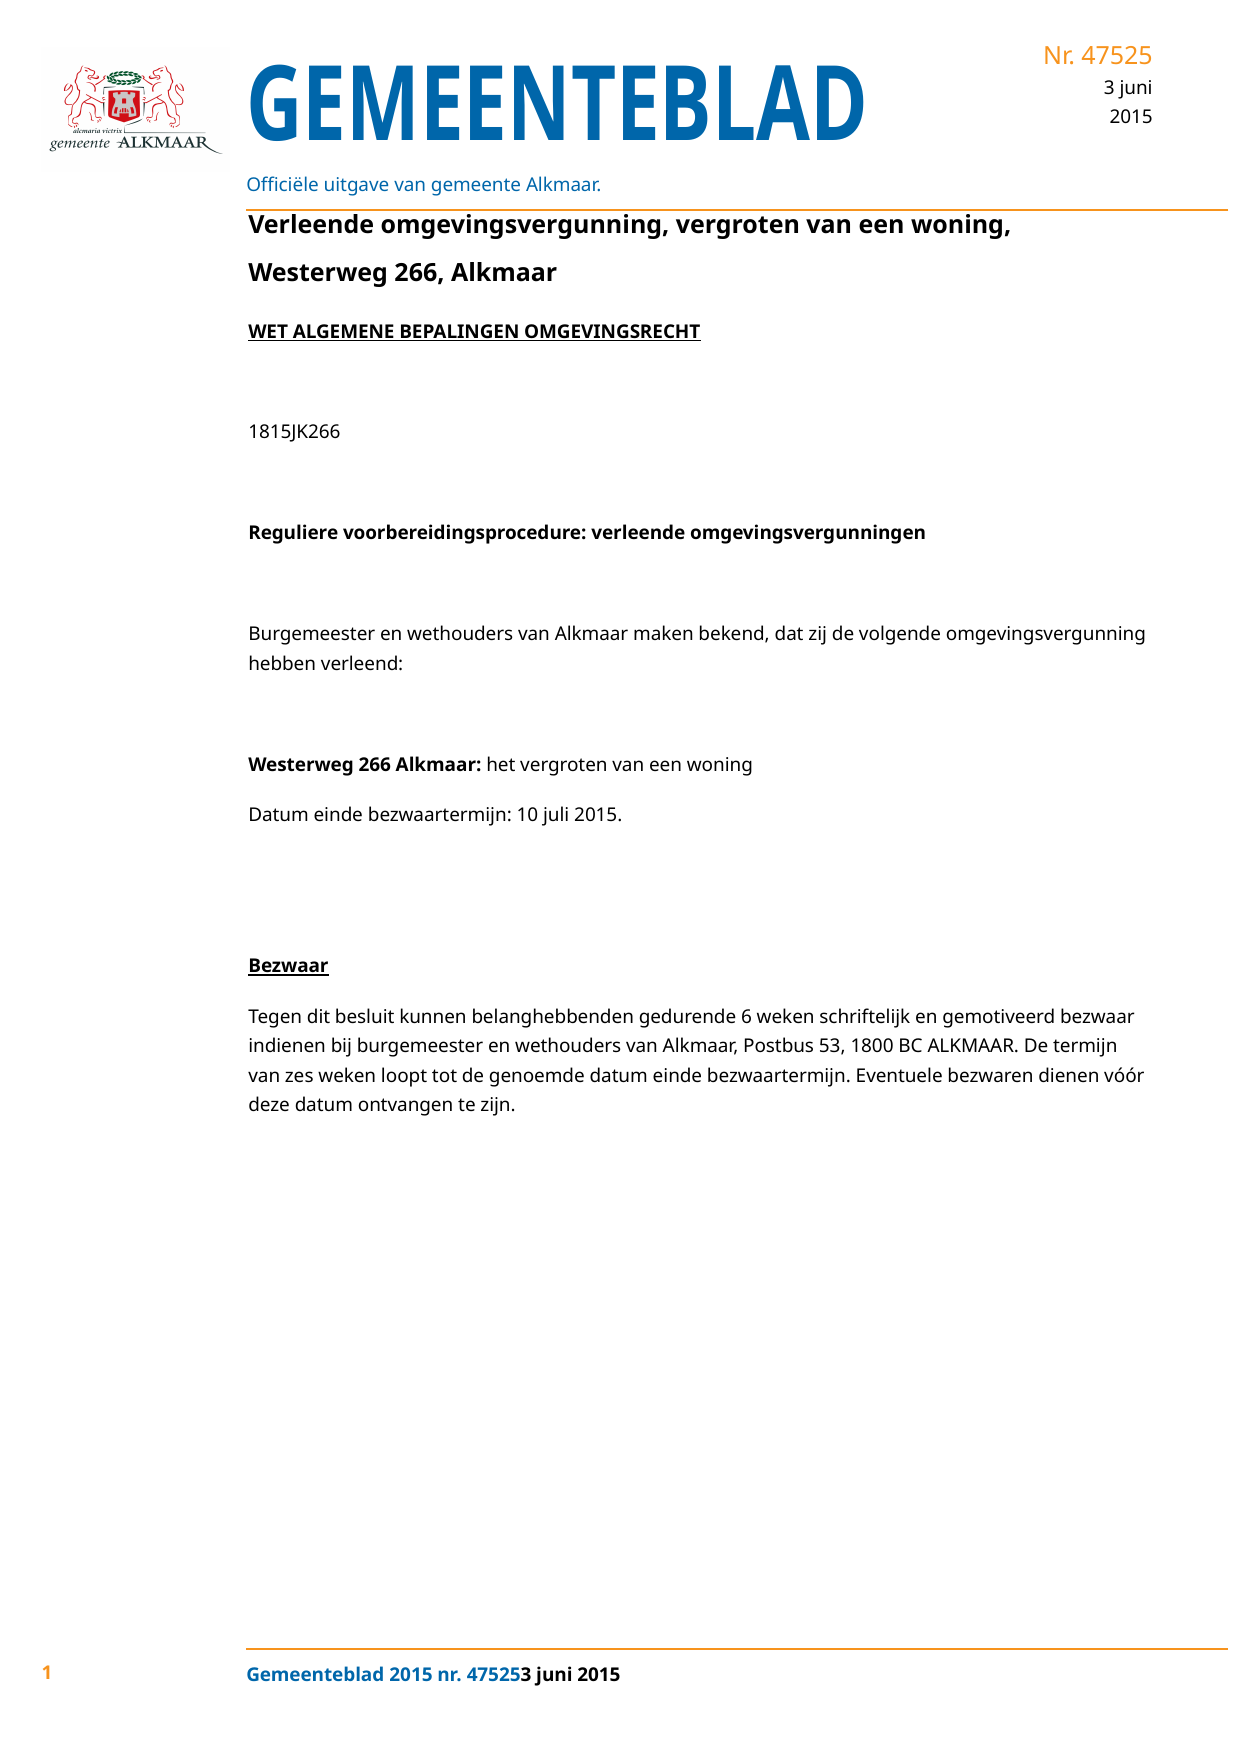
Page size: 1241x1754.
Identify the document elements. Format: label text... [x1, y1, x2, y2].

text Verleende omgevingsvergunning, vergroten van een woning, Westerweg 266, Alkmaar [248, 211, 1152, 288]
text 1815JK266 [248, 419, 1152, 444]
text Bezwaar [248, 952, 1152, 978]
text WET ALGEMENE BEPALINGEN OMGEVINGSRECHT [248, 318, 1152, 344]
text Reguliere voorbereidingsprocedure: verleende omgevingsvergunningen [248, 519, 1152, 545]
picture [41, 47, 231, 172]
text Westerweg 266 Alkmaar: het vergroten van een woning [248, 751, 1152, 777]
text Datum einde bezwaartermijn: 10 juli 2015. [248, 801, 1152, 827]
text Burgemeester en wethouders van Alkmaar maken bekend, dat zij de volgende omgevingsvergunning hebben verleend: [248, 620, 1152, 676]
text Tegen dit besluit kunnen belanghebbenden gedurende 6 weken schriftelijk en gemotiveerd bezwaar indienen bij burgemeester en wethouders van Alkmaar, Postbus 53, 1800 BC ALKMAAR. De termijn van zes weken loopt tot de genoemde datum einde bezwaartermijn. Eventuele bezwaren dienen vóór deze datum ontvangen te zijn. [248, 1003, 1152, 1117]
